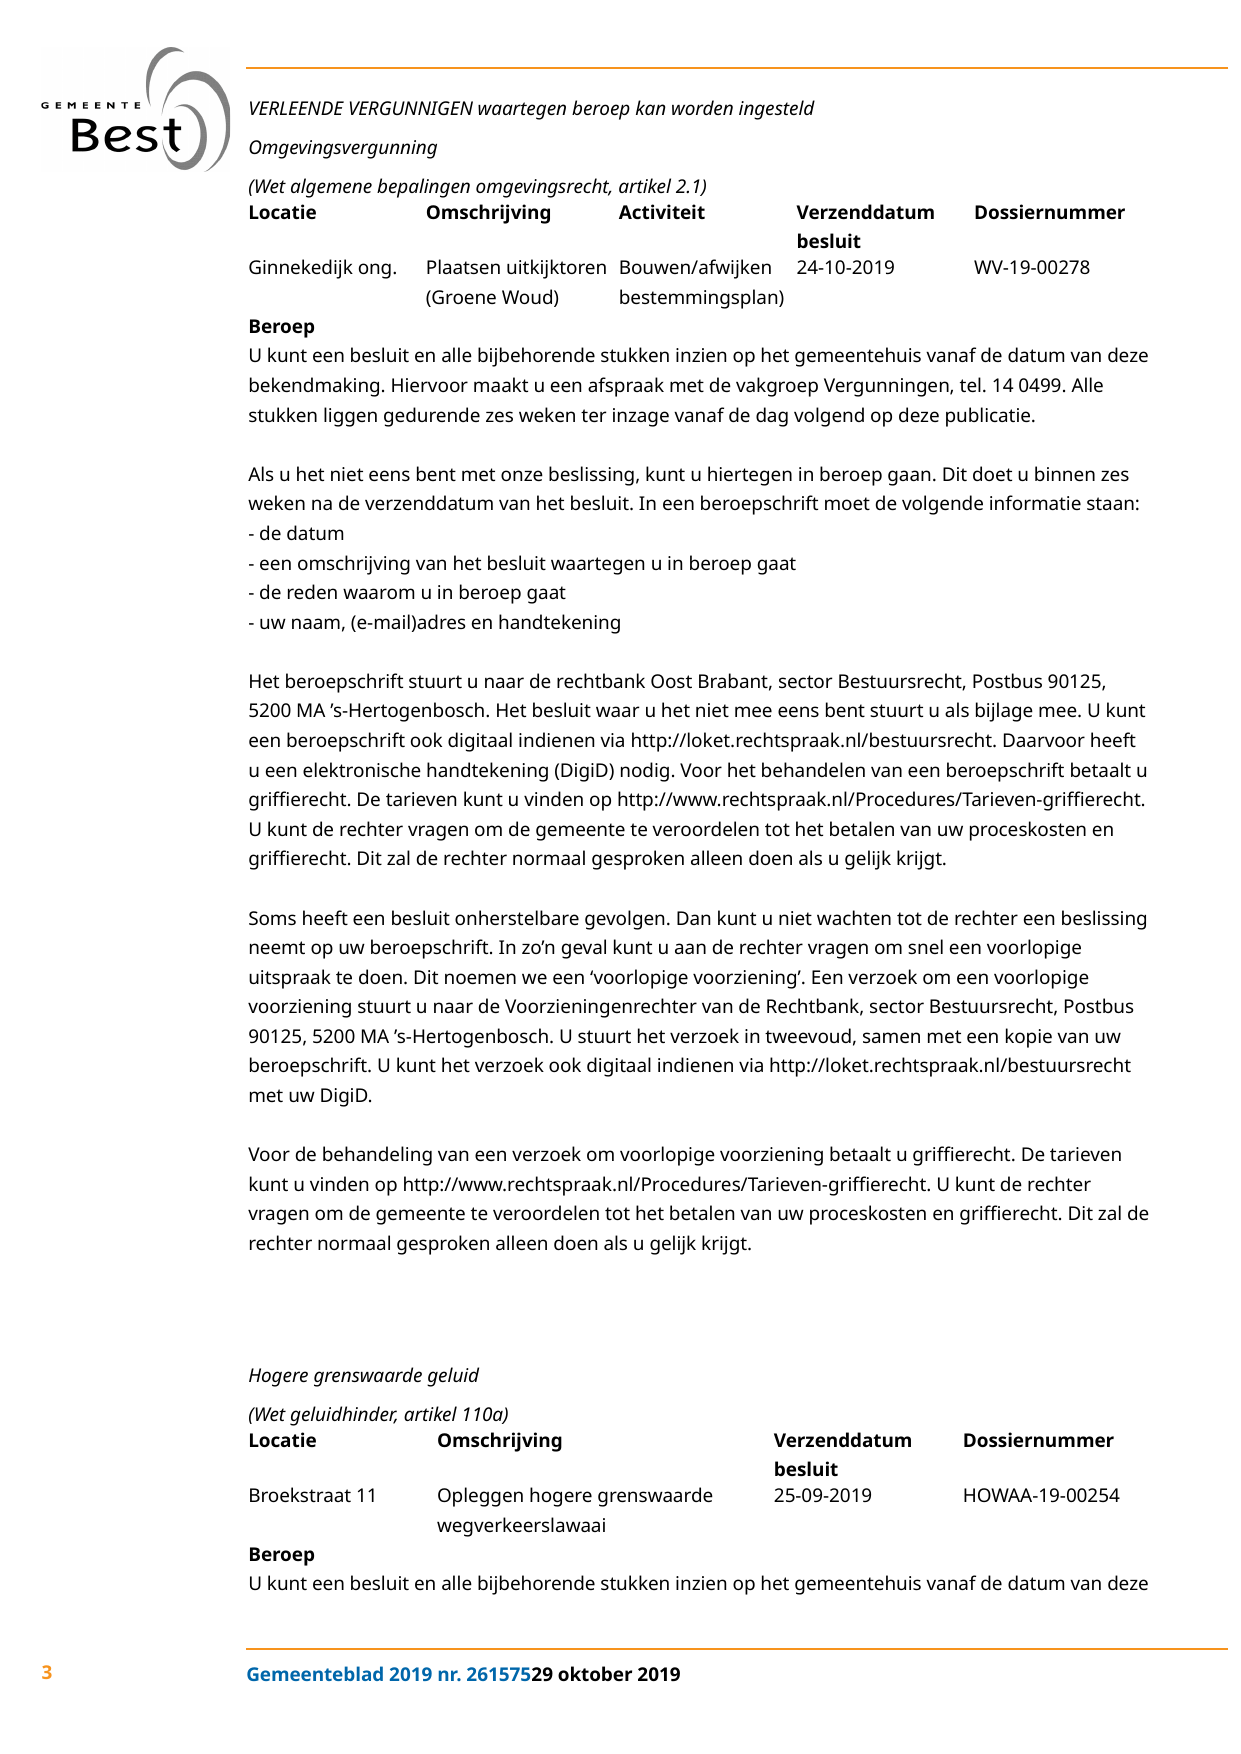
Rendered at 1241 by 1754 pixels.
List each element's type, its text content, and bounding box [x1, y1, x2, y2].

table_cell HOWAA-19-00254 [963, 1483, 1152, 1538]
table_cell 25-09-2019 [774, 1483, 963, 1538]
table_cell WV-19-00278 [974, 255, 1152, 310]
text - een omschrijving van het besluit waartegen u in beroep gaat [248, 550, 1152, 575]
text Soms heeft een besluit onherstelbare gevolgen. Dan kunt u niet wachten tot de rechter een beslissing neemt op uw beroepschrift. In zo’n geval kunt u aan de rechter vragen om snel een voorlopige uitspraak te doen. Dit noemen we een ‘voorlopige voorziening’. Een verzoek om een voorlopige voorziening stuurt u naar de Voorzieningenrechter van de Rechtbank, sector Bestuursrecht, Postbus 90125, 5200 MA ’s-Hertogenbosch. U stuurt het verzoek in tweevoud, samen met een kopie van uw beroepschrift. U kunt het verzoek ook digitaal indienen via http://loket.rechtspraak.nl/bestuursrecht met uw DigiD. [248, 905, 1152, 1108]
table_cell Ginnekedijk ong. [248, 255, 426, 310]
table_cell 24-10-2019 [796, 255, 974, 310]
text Omgevingsvergunning [248, 134, 1152, 160]
text Beroep [248, 1541, 1152, 1567]
table_header Dossiernummer [963, 1427, 1152, 1482]
text - de reden waarom u in beroep gaat [248, 579, 1152, 605]
table_cell Plaatsen uitkijktoren (Groene Woud) [426, 255, 619, 310]
table_header Verzenddatum besluit [774, 1427, 963, 1482]
text - de datum [248, 520, 1152, 546]
table_header Activiteit [619, 199, 796, 254]
table_header Dossiernummer [974, 199, 1152, 254]
text U kunt een besluit en alle bijbehorende stukken inzien op het gemeentehuis vanaf de datum van deze [248, 1571, 1152, 1596]
text - uw naam, (e-mail)adres en handtekening [248, 609, 1152, 634]
table_cell Opleggen hogere grenswaarde wegverkeerslawaai [437, 1483, 774, 1538]
text (Wet algemene bepalingen omgevingsrecht, artikel 2.1) [248, 173, 1152, 199]
text (Wet geluidhinder, artikel 110a) [248, 1401, 1152, 1427]
text Als u het niet eens bent met onze beslissing, kunt u hiertegen in beroep gaan. Dit doet u binnen zes weken na de verzenddatum van het besluit. In een beroepschrift moet de volgende informatie staan: [248, 461, 1152, 516]
picture [41, 47, 231, 172]
text U kunt een besluit en alle bijbehorende stukken inzien op het gemeentehuis vanaf de datum van deze bekendmaking. Hiervoor maakt u een afspraak met de vakgroep Vergunningen, tel. 14 0499. Alle stukken liggen gedurende zes weken ter inzage vanaf de dag volgend op deze publicatie. [248, 343, 1152, 427]
text Hogere grenswaarde geluid [248, 1362, 1152, 1388]
table_header Locatie [248, 199, 426, 254]
text VERLEENDE VERGUNNIGEN waartegen beroep kan worden ingesteld [248, 95, 1152, 121]
text Beroep [248, 313, 1152, 339]
table_header Verzenddatum besluit [796, 199, 974, 254]
table_header Omschrijving [426, 199, 619, 254]
table_cell Bouwen/afwijken bestemmingsplan) [619, 255, 796, 310]
table_cell Broekstraat 11 [248, 1483, 437, 1538]
table_header Omschrijving [437, 1427, 774, 1482]
table_header Locatie [248, 1427, 437, 1482]
text Het beroepschrift stuurt u naar de rechtbank Oost Brabant, sector Bestuursrecht, Postbus 90125, 5200 MA ’s-Hertogenbosch. Het besluit waar u het niet mee eens bent stuurt u als bijlage mee. U kunt een beroepschrift ook digitaal indienen via http://loket.rechtspraak.nl/bestuursrecht. Daarvoor heeft u een elektronische handtekening (DigiD) nodig. Voor het behandelen van een beroepschrift betaalt u griffierecht. De tarieven kunt u vinden op http://www.rechtspraak.nl/Procedures/Tarieven-griffierecht. U kunt de rechter vragen om de gemeente te veroordelen tot het betalen van uw proceskosten en griffierecht. Dit zal de rechter normaal gesproken alleen doen als u gelijk krijgt. [248, 668, 1152, 871]
text Voor de behandeling van een verzoek om voorlopige voorziening betaalt u griffierecht. De tarieven kunt u vinden op http://www.rechtspraak.nl/Procedures/Tarieven-griffierecht. U kunt de rechter vragen om de gemeente te veroordelen tot het betalen van uw proceskosten en griffierecht. Dit zal de rechter normaal gesproken alleen doen als u gelijk krijgt. [248, 1141, 1152, 1256]
